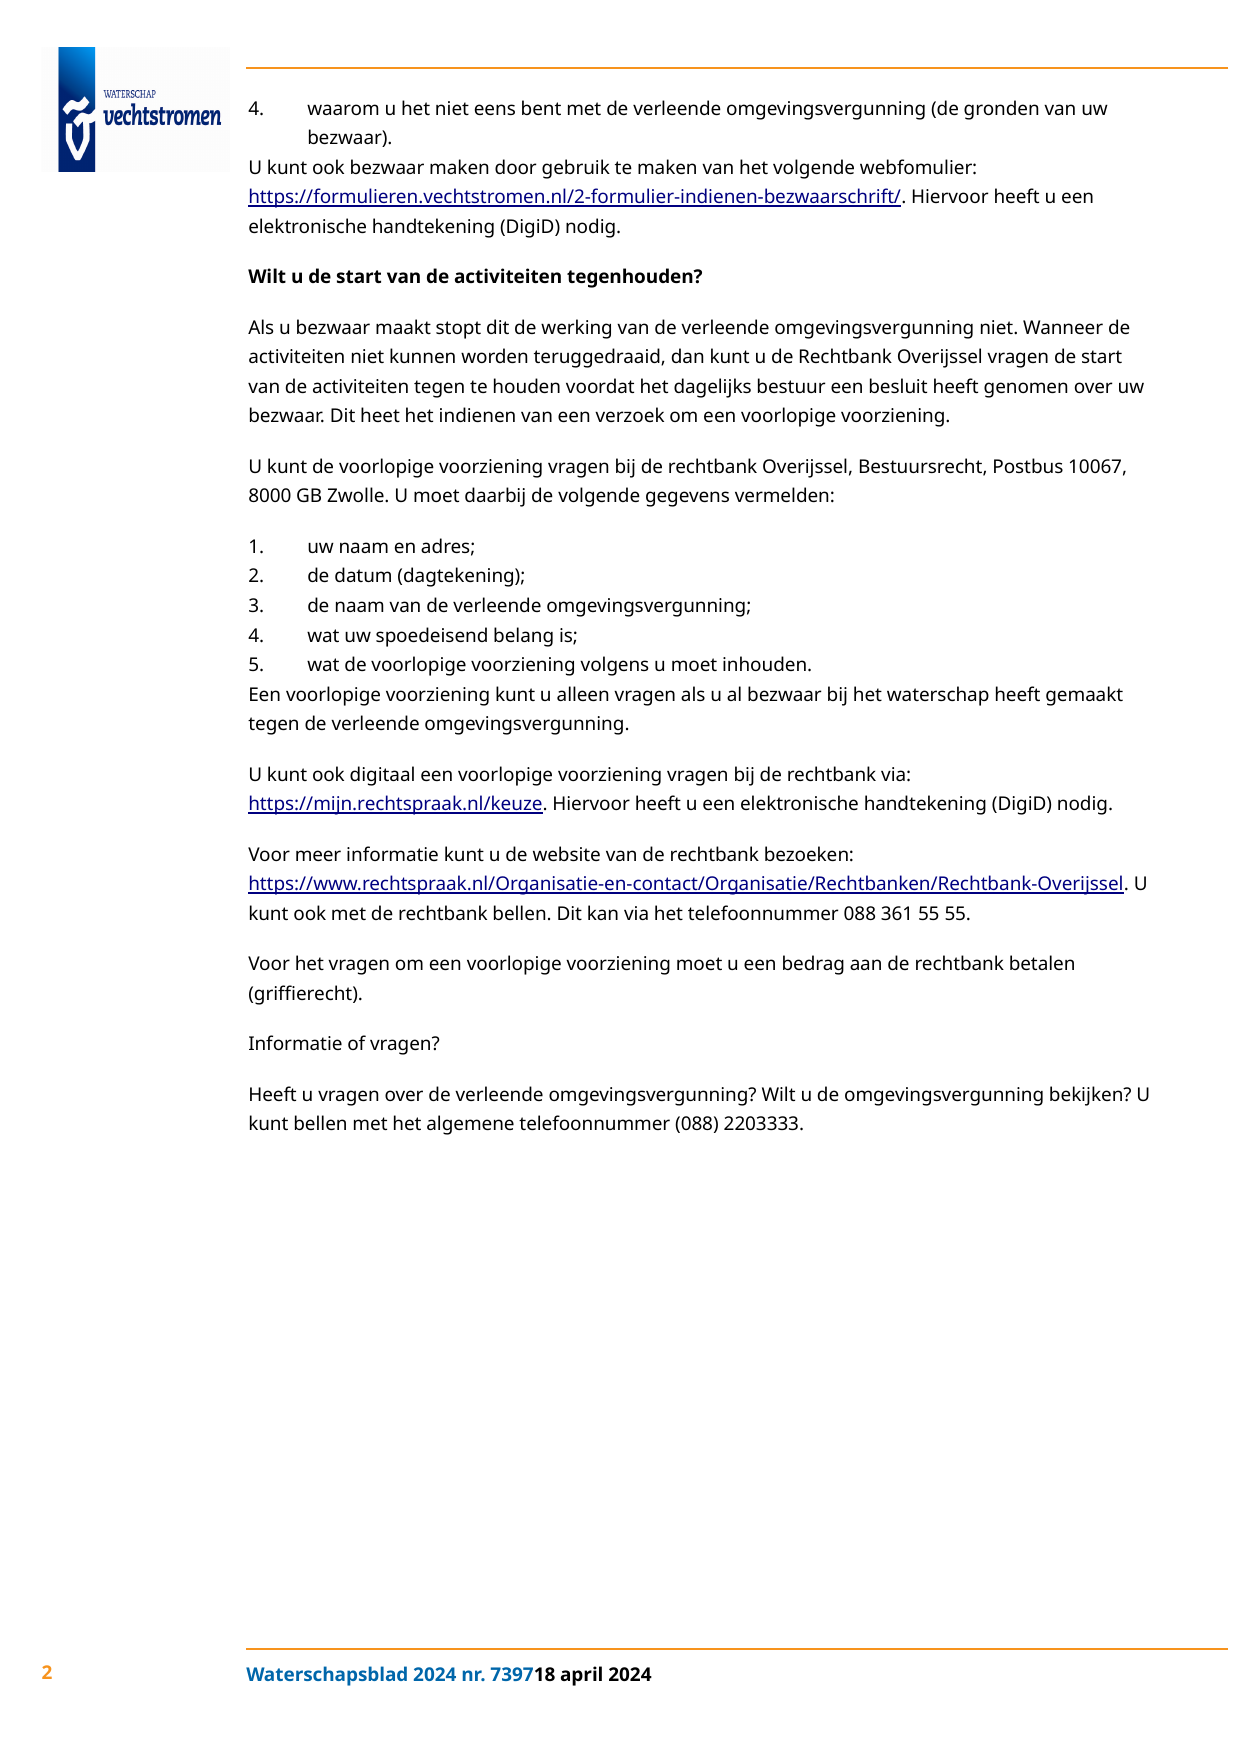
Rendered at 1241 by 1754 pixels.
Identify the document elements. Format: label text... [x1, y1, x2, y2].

list de naam van de verleende omgevingsvergunning; [248, 592, 1152, 618]
text U kunt ook bezwaar maken door gebruik te maken van het volgende webfomulier: https://formulieren.vechtstromen.nl/2-formulier-indienen-bezwaarschrift/. Hiervoor heeft u een elektronische handtekening (DigiD) nodig. [248, 154, 1152, 239]
text Heeft u vragen over de verleende omgevingsvergunning? Wilt u de omgevingsvergunning bekijken? U kunt bellen met het algemene telefoonnummer (088) 2203333. [248, 1081, 1152, 1136]
text Als u bezwaar maakt stopt dit de werking van de verleende omgevingsvergunning niet. Wanneer de activiteiten niet kunnen worden teruggedraaid, dan kunt u de Rechtbank Overijssel vragen de start van de activiteiten tegen te houden voordat het dagelijks bestuur een besluit heeft genomen over uw bezwaar. Dit heet het indienen van een verzoek om een voorlopige voorziening. [248, 314, 1152, 428]
list waarom u het niet eens bent met de verleende omgevingsvergunning (de gronden van uw bezwaar). [248, 95, 1152, 150]
text U kunt de voorlopige voorziening vragen bij de rechtbank Overijssel, Bestuursrecht, Postbus 10067, 8000 GB Zwolle. U moet daarbij de volgende gegevens vermelden: [248, 453, 1152, 508]
list de datum (dagtekening); [248, 563, 1152, 588]
text Voor het vragen om een voorlopige voorziening moet u een bedrag aan de rechtbank betalen (griffierecht). [248, 951, 1152, 1006]
text Een voorlopige voorziening kunt u alleen vragen als u al bezwaar bij het waterschap heeft gemaakt tegen de verleende omgevingsvergunning. [248, 681, 1152, 736]
text U kunt ook digitaal een voorlopige voorziening vragen bij de rechtbank via: https://mijn.rechtspraak.nl/keuze. Hiervoor heeft u een elektronische handtekening (DigiD) nodig. [248, 761, 1152, 816]
text Voor meer informatie kunt u de website van de rechtbank bezoeken: https://www.rechtspraak.nl/Organisatie-en-contact/Organisatie/Rechtbanken/Rechtbank-Overijssel. U kunt ook met de rechtbank bellen. Dit kan via het telefoonnummer 088 361 55 55. [248, 841, 1152, 926]
list uw naam en adres; [248, 533, 1152, 559]
text Wilt u de start van de activiteiten tegenhouden? [248, 263, 1152, 289]
list wat de voorlopige voorziening volgens u moet inhouden. [248, 651, 1152, 677]
picture [41, 47, 231, 172]
text Informatie of vragen? [248, 1031, 1152, 1056]
list wat uw spoedeisend belang is; [248, 622, 1152, 648]
